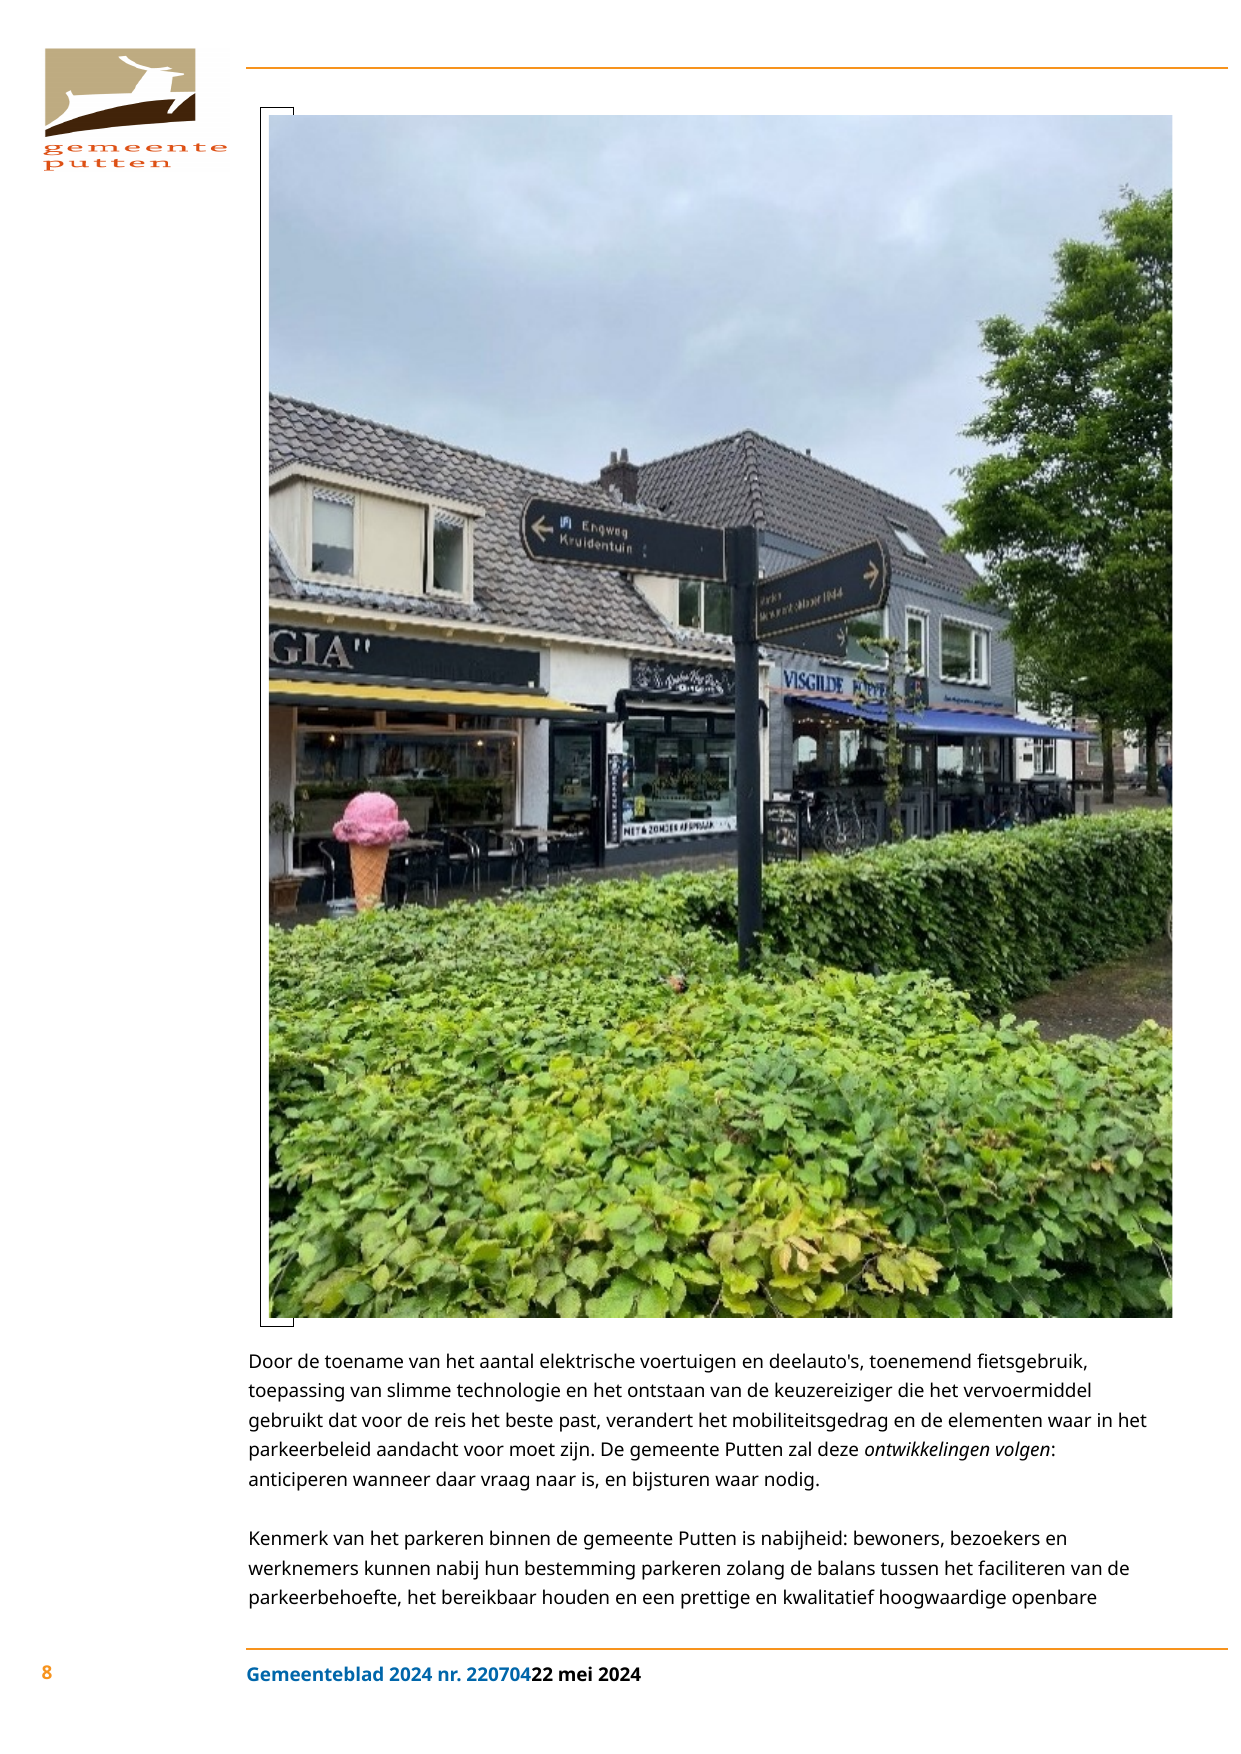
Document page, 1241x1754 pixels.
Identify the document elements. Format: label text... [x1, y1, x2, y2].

text Door de toename van het aantal elektrische voertuigen en deelauto's, toenemend fietsgebruik, toepassing van slimme technologie en het ontstaan van de keuzereiziger die het vervoermiddel gebruikt dat voor de reis het beste past, verandert het mobiliteitsgedrag en de elementen waar in het parkeerbeleid aandacht voor moet zijn. De gemeente Putten zal deze ontwikkelingen volgen: anticiperen wanneer daar vraag naar is, en bijsturen waar nodig. [248, 1348, 1152, 1492]
text Kenmerk van het parkeren binnen de gemeente Putten is nabijheid: bewoners, bezoekers en werknemers kunnen nabij hun bestemming parkeren zolang de balans tussen het faciliteren van de parkeerbehoefte, het bereikbaar houden en een prettige en kwalitatief hoogwaardige openbare [248, 1525, 1152, 1610]
picture [41, 47, 231, 172]
picture [268, 115, 1173, 1318]
